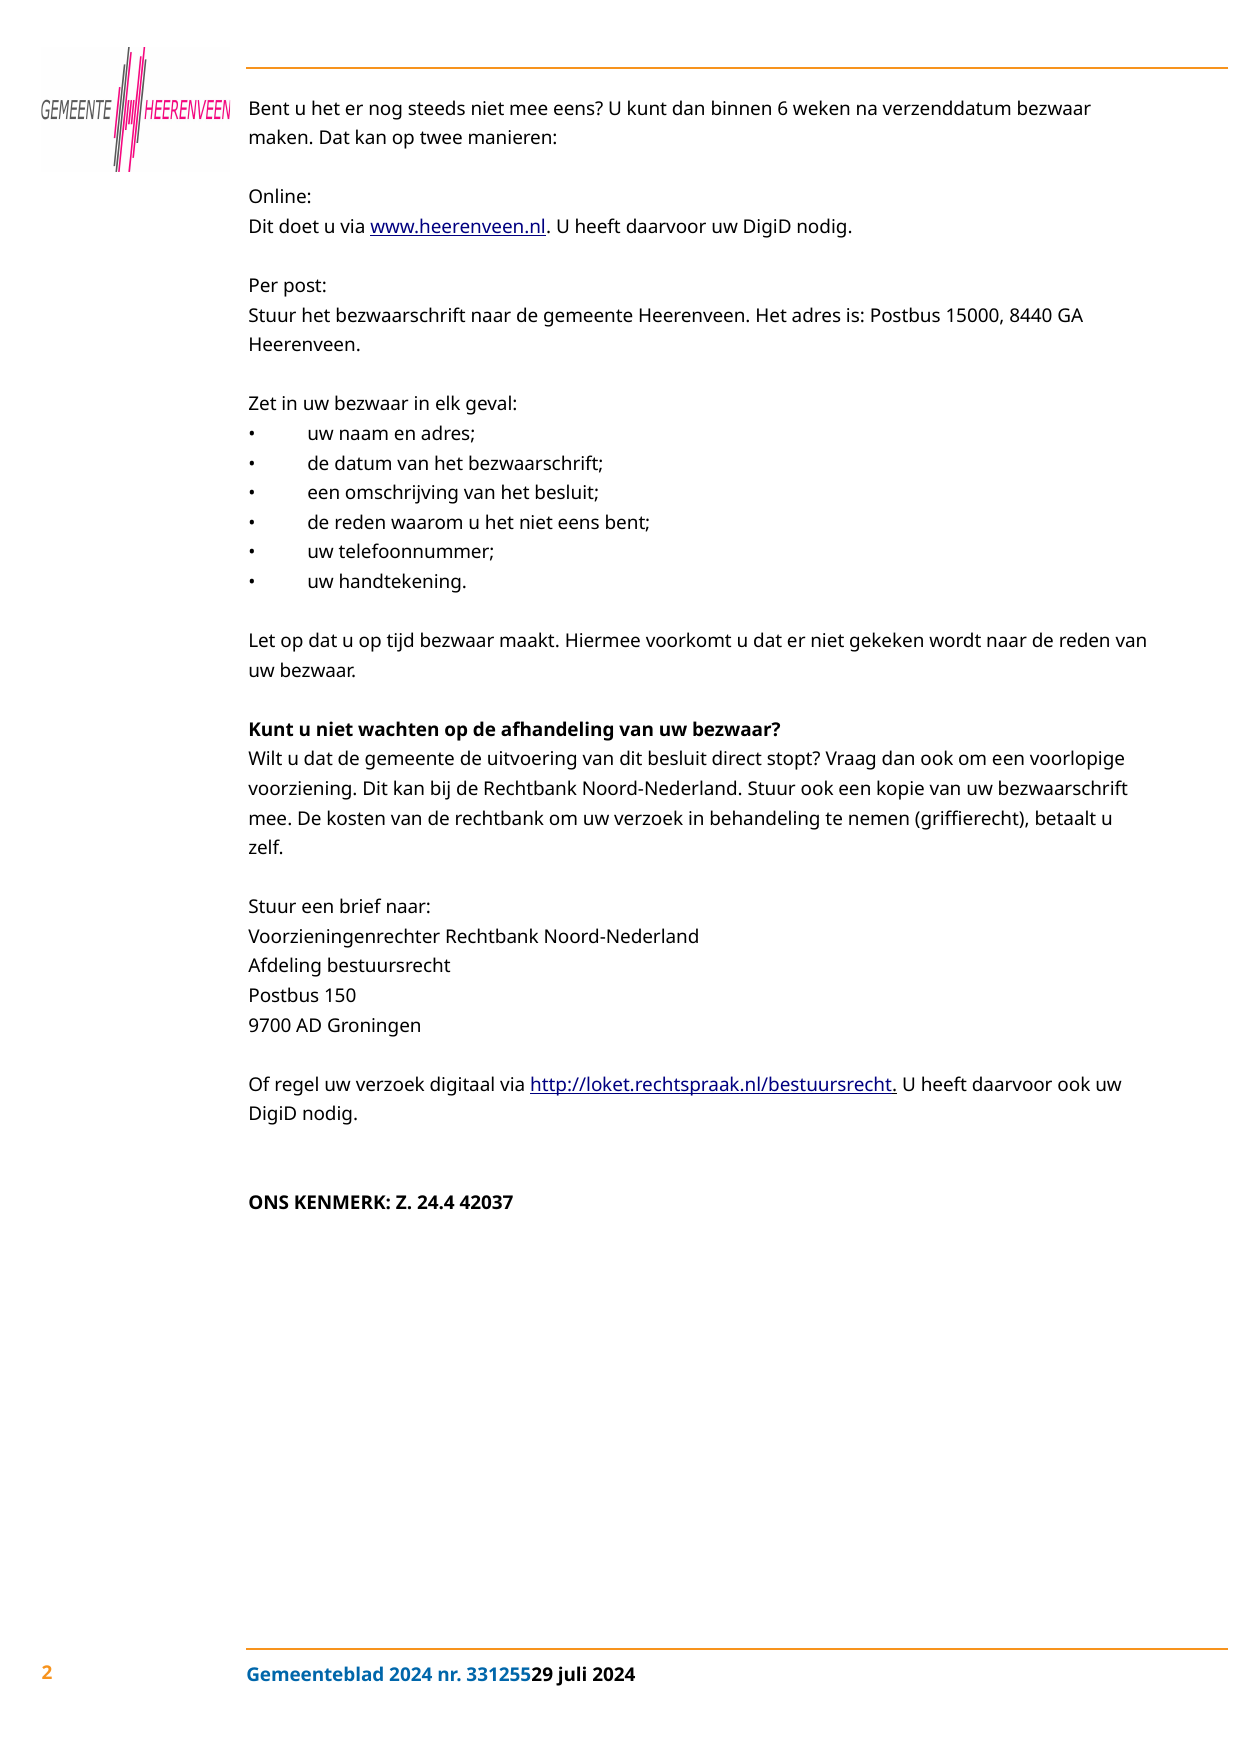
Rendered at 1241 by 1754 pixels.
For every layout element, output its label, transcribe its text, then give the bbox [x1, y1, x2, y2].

text Afdeling bestuursrecht [248, 953, 1152, 978]
text Wilt u dat de gemeente de uitvoering van dit besluit direct stopt? Vraag dan ook om een voorlopige voorziening. Dit kan bij de Rechtbank Noord-Nederland. Stuur ook een kopie van uw bezwaarschrift mee. De kosten van de rechtbank om uw verzoek in behandeling te nemen (griffierecht), betaalt u zelf. [248, 746, 1152, 860]
text Dit doet u via www.heerenveen.nl. U heeft daarvoor uw DigiD nodig. [248, 213, 1152, 239]
text Stuur het bezwaarschrift naar de gemeente Heerenveen. Het adres is: Postbus 15000, 8440 GA Heerenveen. [248, 302, 1152, 357]
list de reden waarom u het niet eens bent; [248, 509, 1152, 535]
text Per post: [248, 272, 1152, 298]
text Zet in uw bezwaar in elk geval: [248, 391, 1152, 416]
list uw handtekening. [248, 568, 1152, 594]
text Kunt u niet wachten op de afhandeling van uw bezwaar? [248, 716, 1152, 742]
picture [41, 47, 231, 172]
text 9700 AD Groningen [248, 1012, 1152, 1038]
text Postbus 150 [248, 982, 1152, 1008]
text Of regel uw verzoek digitaal via http://loket.rechtspraak.nl/bestuursrecht. U heeft daarvoor ook uw DigiD nodig. [248, 1071, 1152, 1126]
list uw telefoonnummer; [248, 538, 1152, 564]
text Stuur een brief naar: [248, 893, 1152, 919]
text ONS KENMERK: Z. 24.4 42037 [248, 1189, 1152, 1215]
text Let op dat u op tijd bezwaar maakt. Hiermee voorkomt u dat er niet gekeken wordt naar de reden van uw bezwaar. [248, 627, 1152, 683]
text Voorzieningenrechter Rechtbank Noord-Nederland [248, 923, 1152, 949]
text Bent u het er nog steeds niet mee eens? U kunt dan binnen 6 weken na verzenddatum bezwaar maken. Dat kan op twee manieren: [248, 95, 1152, 150]
list een omschrijving van het besluit; [248, 479, 1152, 505]
text Online: [248, 183, 1152, 209]
list uw naam en adres; [248, 420, 1152, 446]
list de datum van het bezwaarschrift; [248, 450, 1152, 476]
